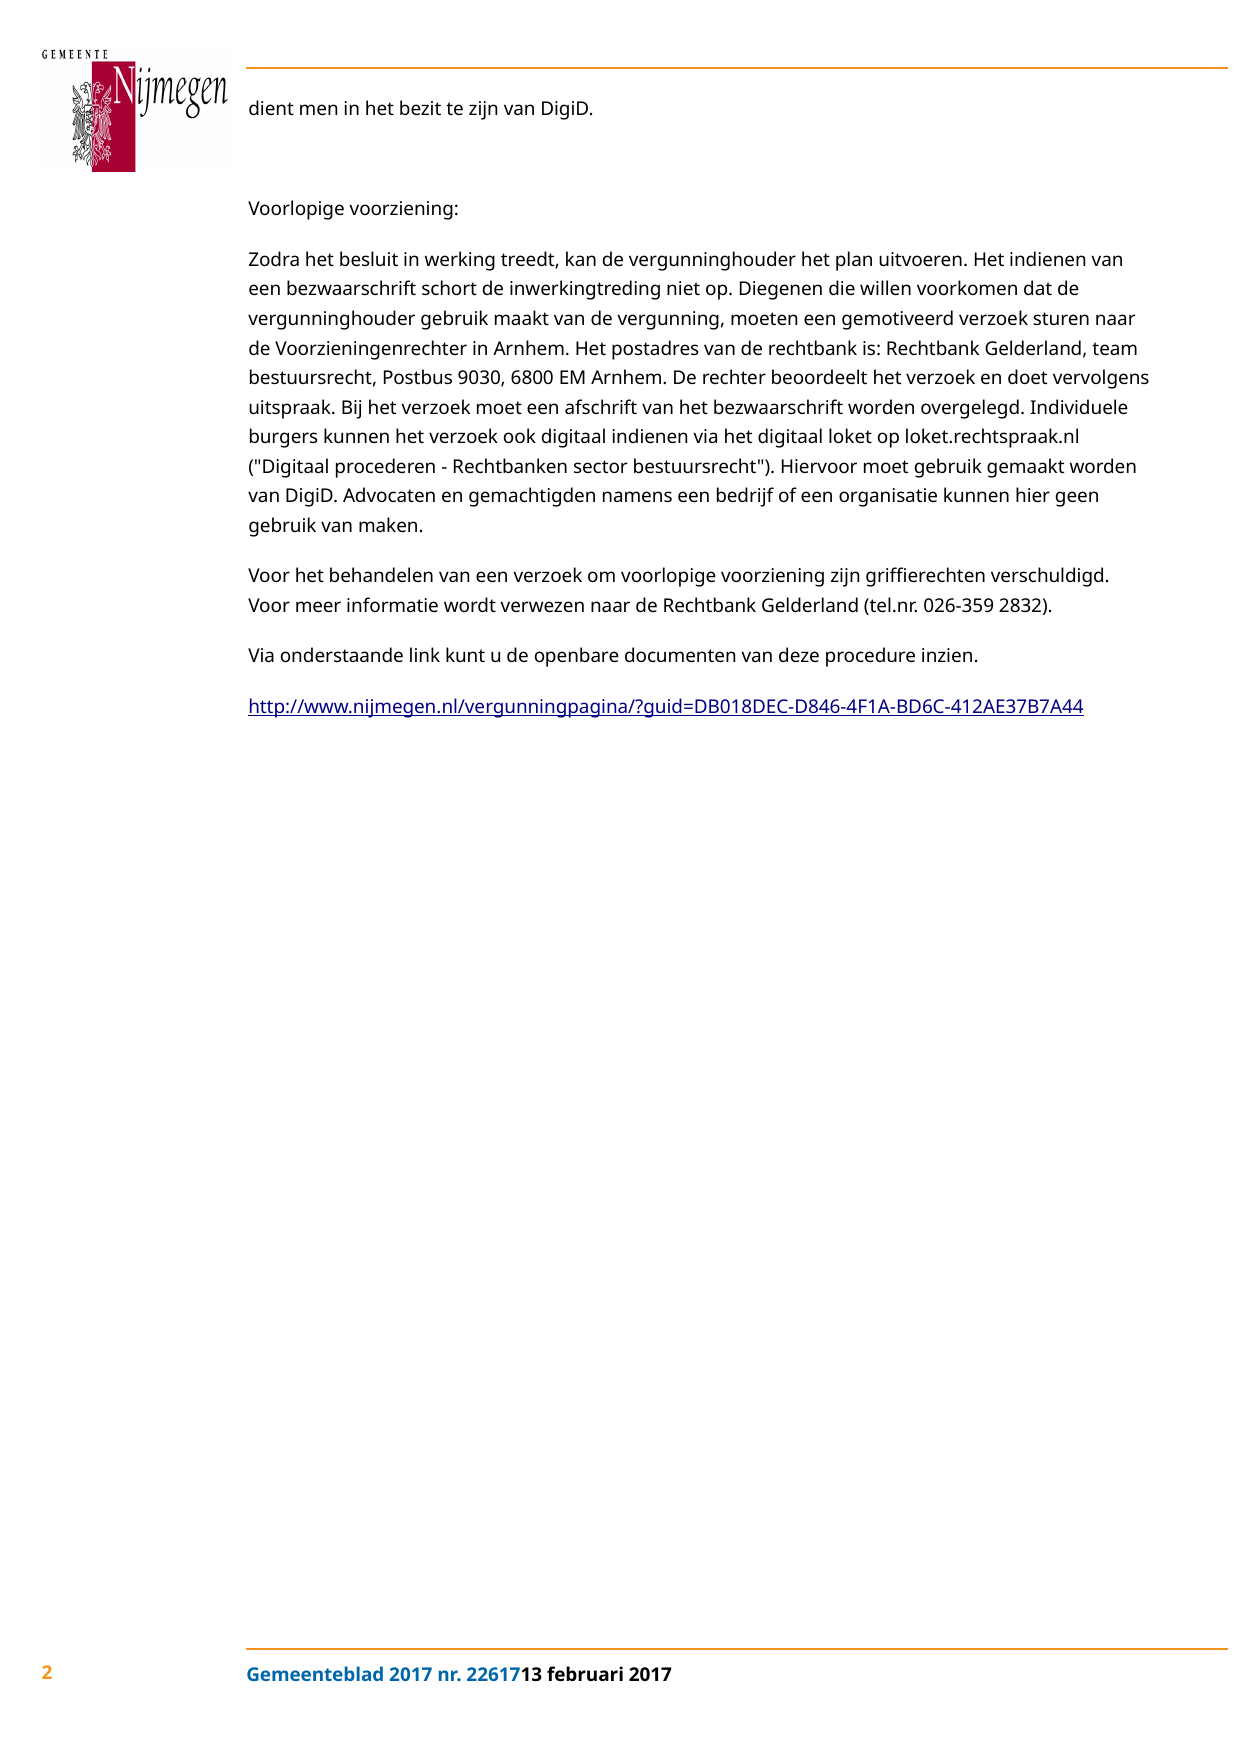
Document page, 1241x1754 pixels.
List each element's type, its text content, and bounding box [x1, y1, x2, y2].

picture [41, 47, 231, 172]
text Zodra het besluit in werking treedt, kan de vergunninghouder het plan uitvoeren. Het indienen van een bezwaarschrift schort de inwerkingtreding niet op. Diegenen die willen voorkomen dat de vergunninghouder gebruik maakt van de vergunning, moeten een gemotiveerd verzoek sturen naar de Voorzieningenrechter in Arnhem. Het postadres van de rechtbank is: Rechtbank Gelderland, team bestuursrecht, Postbus 9030, 6800 EM Arnhem. De rechter beoordeelt het verzoek en doet vervolgens uitspraak. Bij het verzoek moet een afschrift van het bezwaarschrift worden overgelegd. Individuele burgers kunnen het verzoek ook digitaal indienen via het digitaal loket op loket.rechtspraak.nl ("Digitaal procederen - Rechtbanken sector bestuursrecht"). Hiervoor moet gebruik gemaakt worden van DigiD. Advocaten en gemachtigden namens een bedrijf of een organisatie kunnen hier geen gebruik van maken. [248, 246, 1152, 538]
text http://www.nijmegen.nl/vergunningpagina/?guid=DB018DEC-D846-4F1A-BD6C-412AE37B7A44 [248, 693, 1152, 719]
text Voorlopige voorziening: [248, 196, 1152, 221]
text dient men in het bezit te zijn van DigiD. [248, 95, 1152, 121]
text Voor het behandelen van een verzoek om voorlopige voorziening zijn griffierechten verschuldigd. Voor meer informatie wordt verwezen naar de Rechtbank Gelderland (tel.nr. 026-359 2832). [248, 563, 1152, 618]
text Via onderstaande link kunt u de openbare documenten van deze procedure inzien. [248, 643, 1152, 668]
